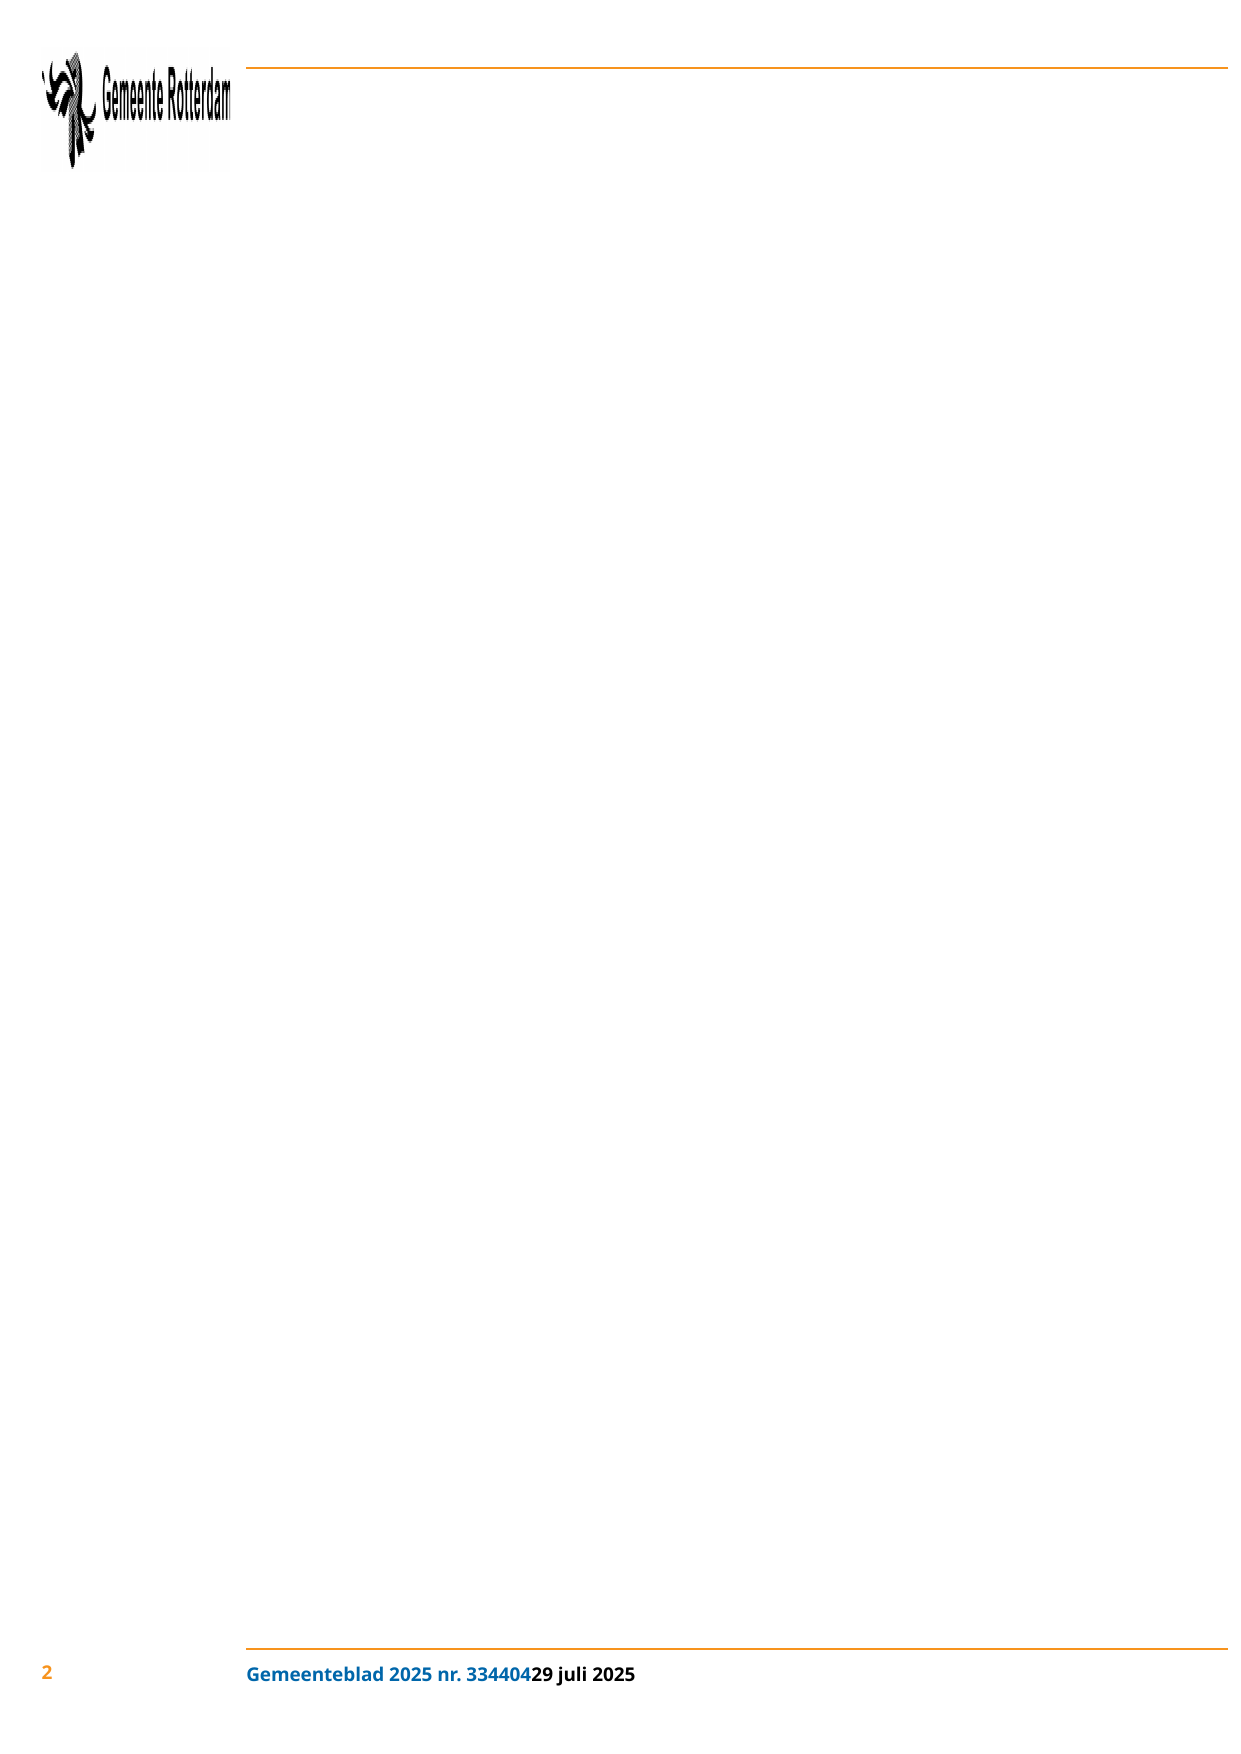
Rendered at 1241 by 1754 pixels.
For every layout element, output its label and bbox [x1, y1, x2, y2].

picture [41, 47, 231, 172]
